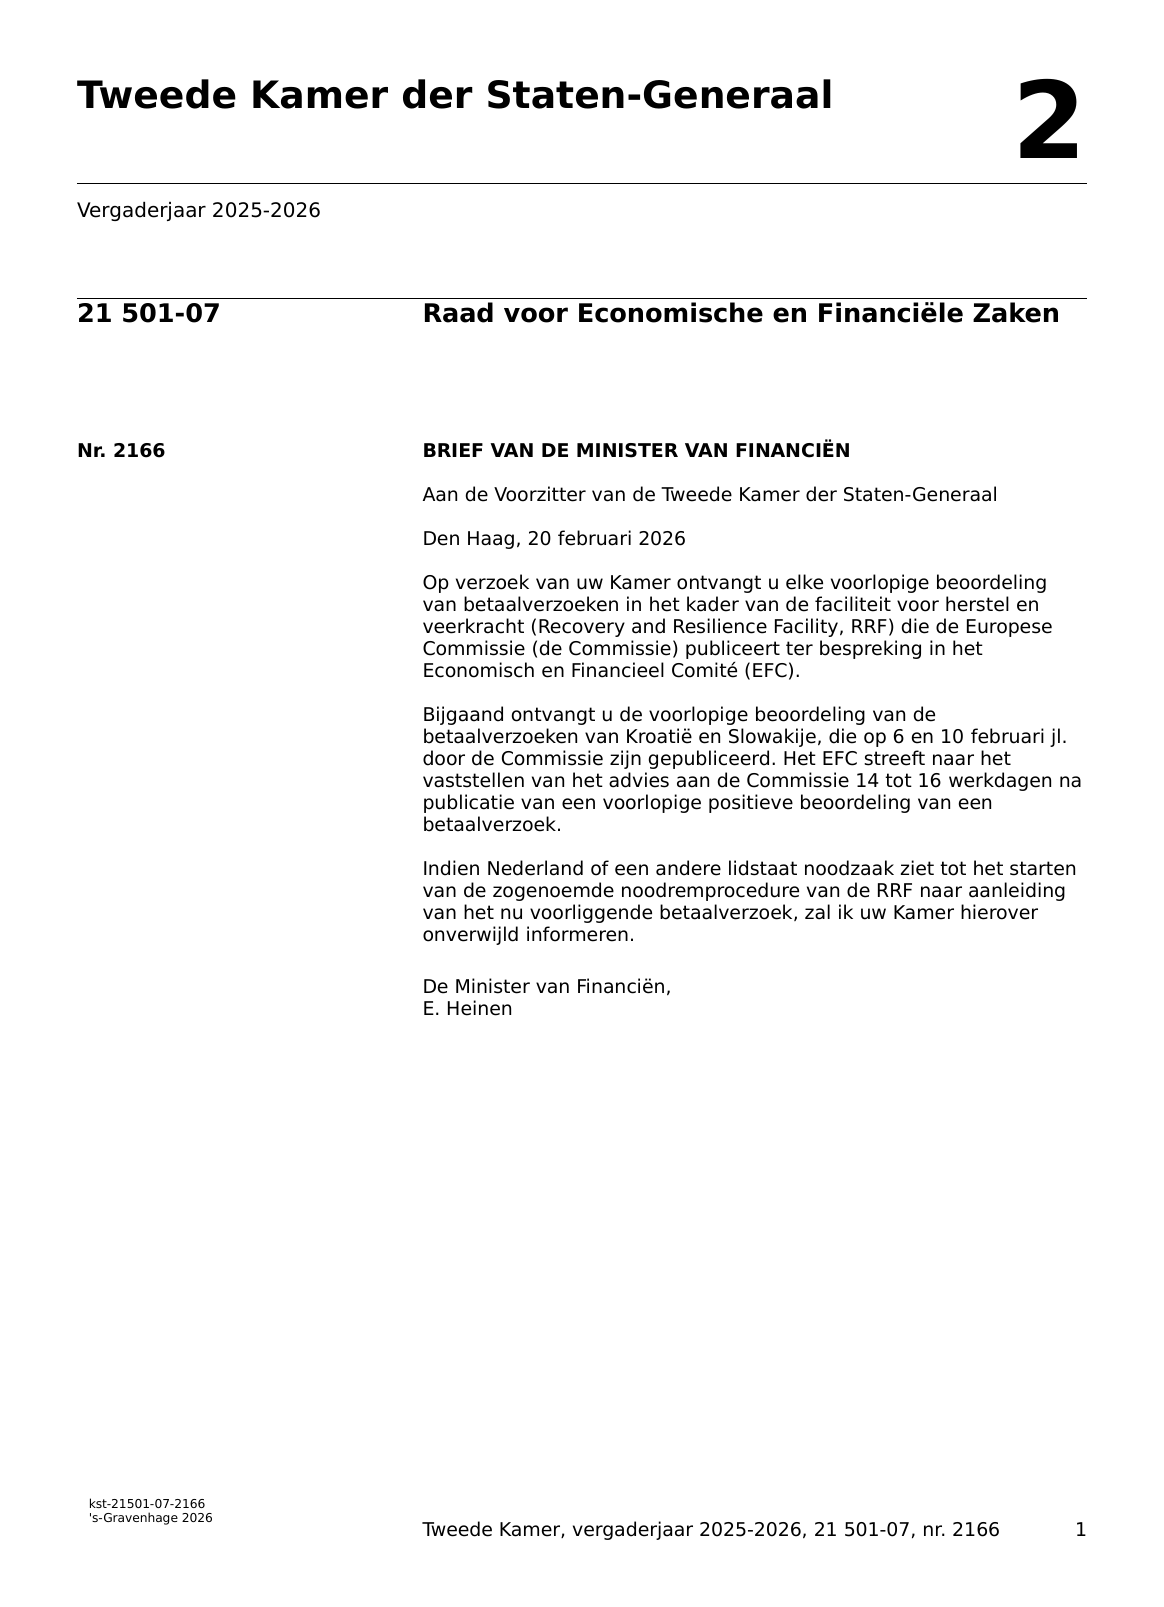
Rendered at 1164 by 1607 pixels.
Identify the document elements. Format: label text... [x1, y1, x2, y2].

table_header Tweede Kamer der Staten-Generaal [77, 59, 886, 183]
table_header 2 [886, 59, 1087, 183]
text Aan de Voorzitter van de Tweede Kamer der Staten-Generaal [422, 484, 1087, 506]
text Den Haag, 20 februari 2026 [422, 528, 1087, 550]
subtitle 21 501-07 Raad voor Economische en Financiële Zaken [77, 299, 1087, 329]
text Op verzoek van uw Kamer ontvangt u elke voorlopige beoordeling van betaalverzoeken in het kader van de faciliteit voor herstel en veerkracht (Recovery and Resilience Facility, RRF) die de Europese Commissie (de Commissie) publiceert ter bespreking in het Economisch en Financieel Comité (EFC). [422, 572, 1087, 682]
text Indien Nederland of een andere lidstaat noodzaak ziet tot het starten van de zogenoemde noodremprocedure van de RRF naar aanleiding van het nu voorliggende betaalverzoek, zal ik uw Kamer hierover onverwijld informeren. [422, 858, 1087, 946]
text De Minister van Financiën, E. Heinen [422, 976, 1087, 1020]
text 's-Gravenhage 2026 [88, 1511, 323, 1525]
text kst-21501-07-2166 [88, 1497, 323, 1511]
subtitle Nr. 2166 BRIEF VAN DE MINISTER VAN FINANCIËN [77, 440, 1087, 462]
text Bijgaand ontvangt u de voorlopige beoordeling van de betaalverzoeken van Kroatië en Slowakije, die op 6 en 10 februari jl. door de Commissie zijn gepubliceerd. Het EFC streeft naar het vaststellen van het advies aan de Commissie 14 tot 16 werkdagen na publicatie van een voorlopige positieve beoordeling van een betaalverzoek. [422, 704, 1087, 836]
table_cell Vergaderjaar 2025-2026 [77, 184, 1087, 298]
